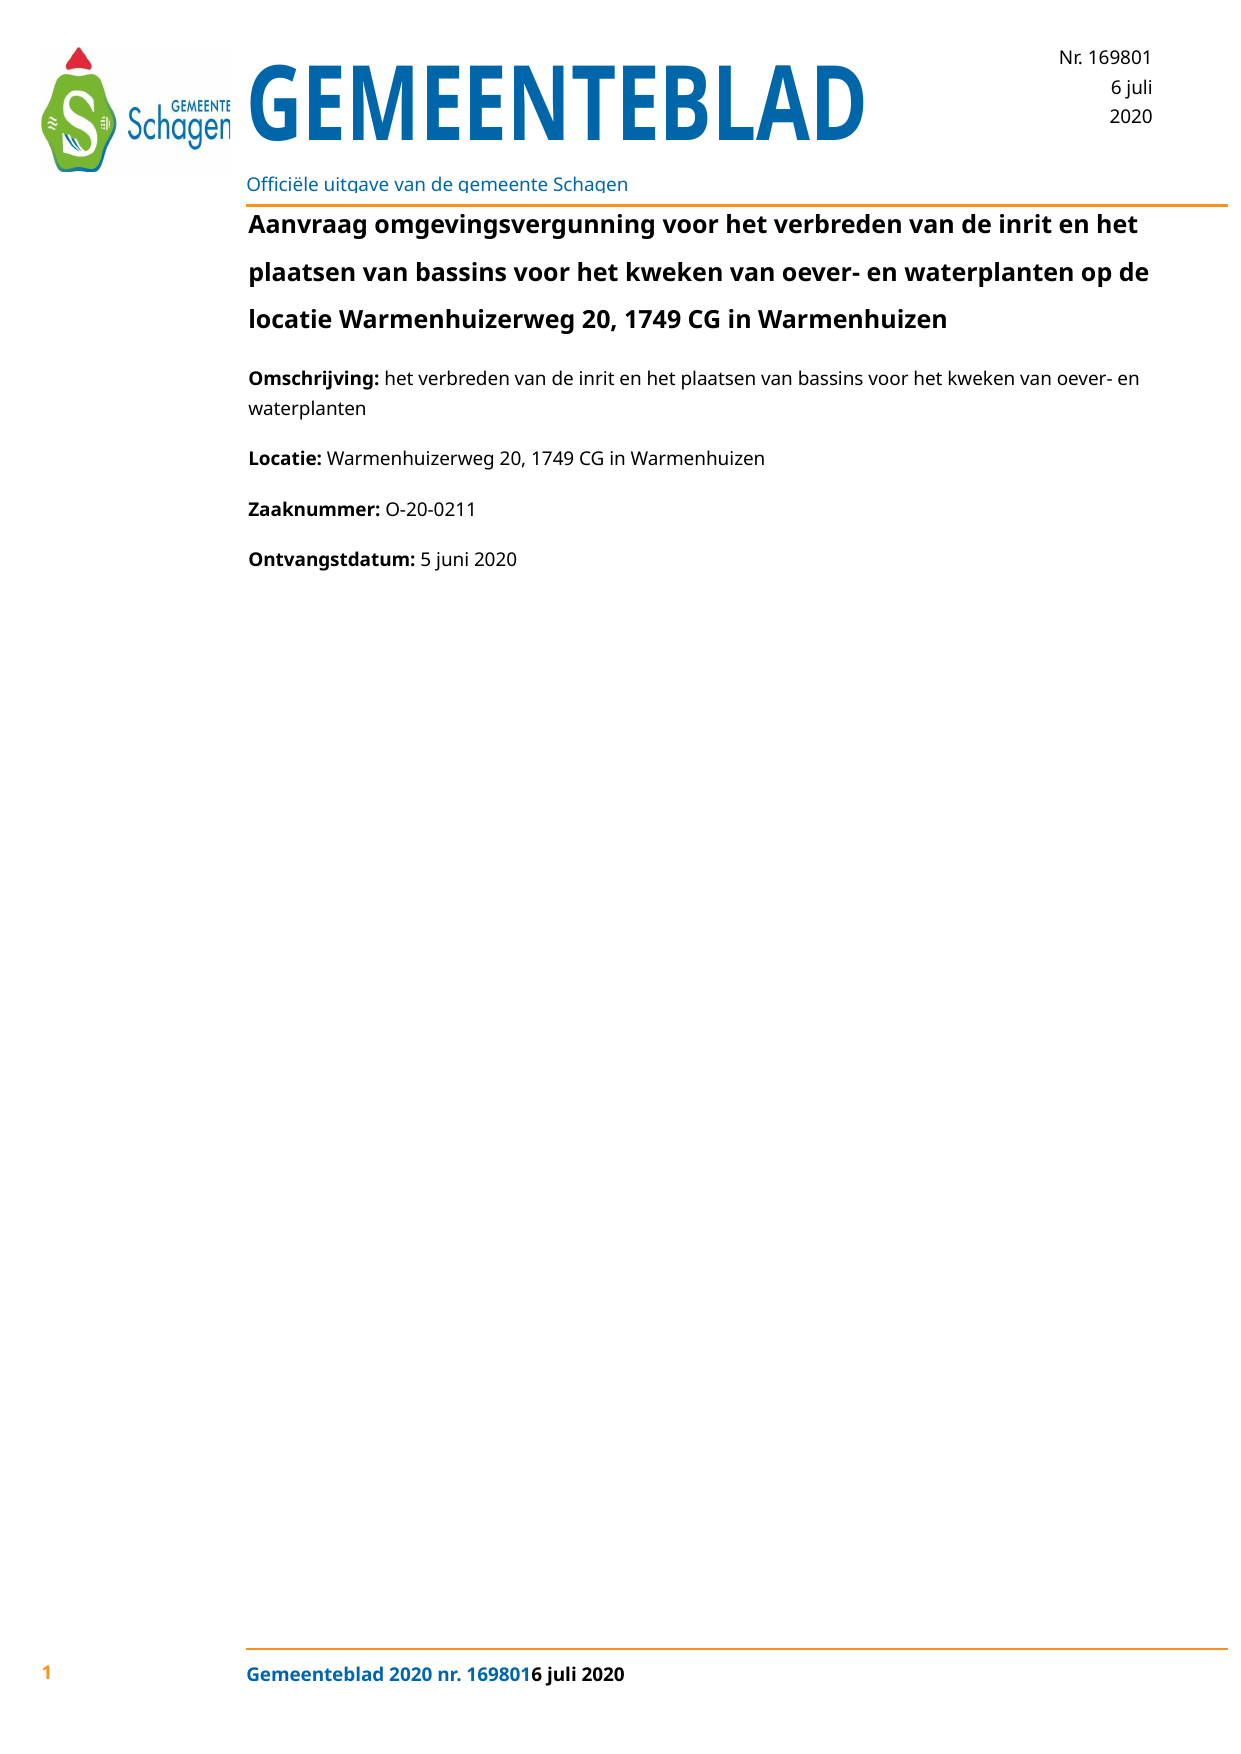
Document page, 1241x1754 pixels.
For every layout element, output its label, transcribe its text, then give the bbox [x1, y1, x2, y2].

text Aanvraag omgevingsvergunning voor het verbreden van de inrit en het plaatsen van bassins voor het kweken van oever- en waterplanten op de locatie Warmenhuizerweg 20, 1749 CG in Warmenhuizen [248, 207, 1152, 336]
text Zaaknummer: O-20-0211 [248, 496, 1152, 522]
text Omschrijving: het verbreden van de inrit en het plaatsen van bassins voor het kweken van oever- en waterplanten [248, 366, 1152, 421]
text Locatie: Warmenhuizerweg 20, 1749 CG in Warmenhuizen [248, 446, 1152, 471]
picture [41, 47, 231, 172]
text Ontvangstdatum: 5 juni 2020 [248, 546, 1152, 572]
